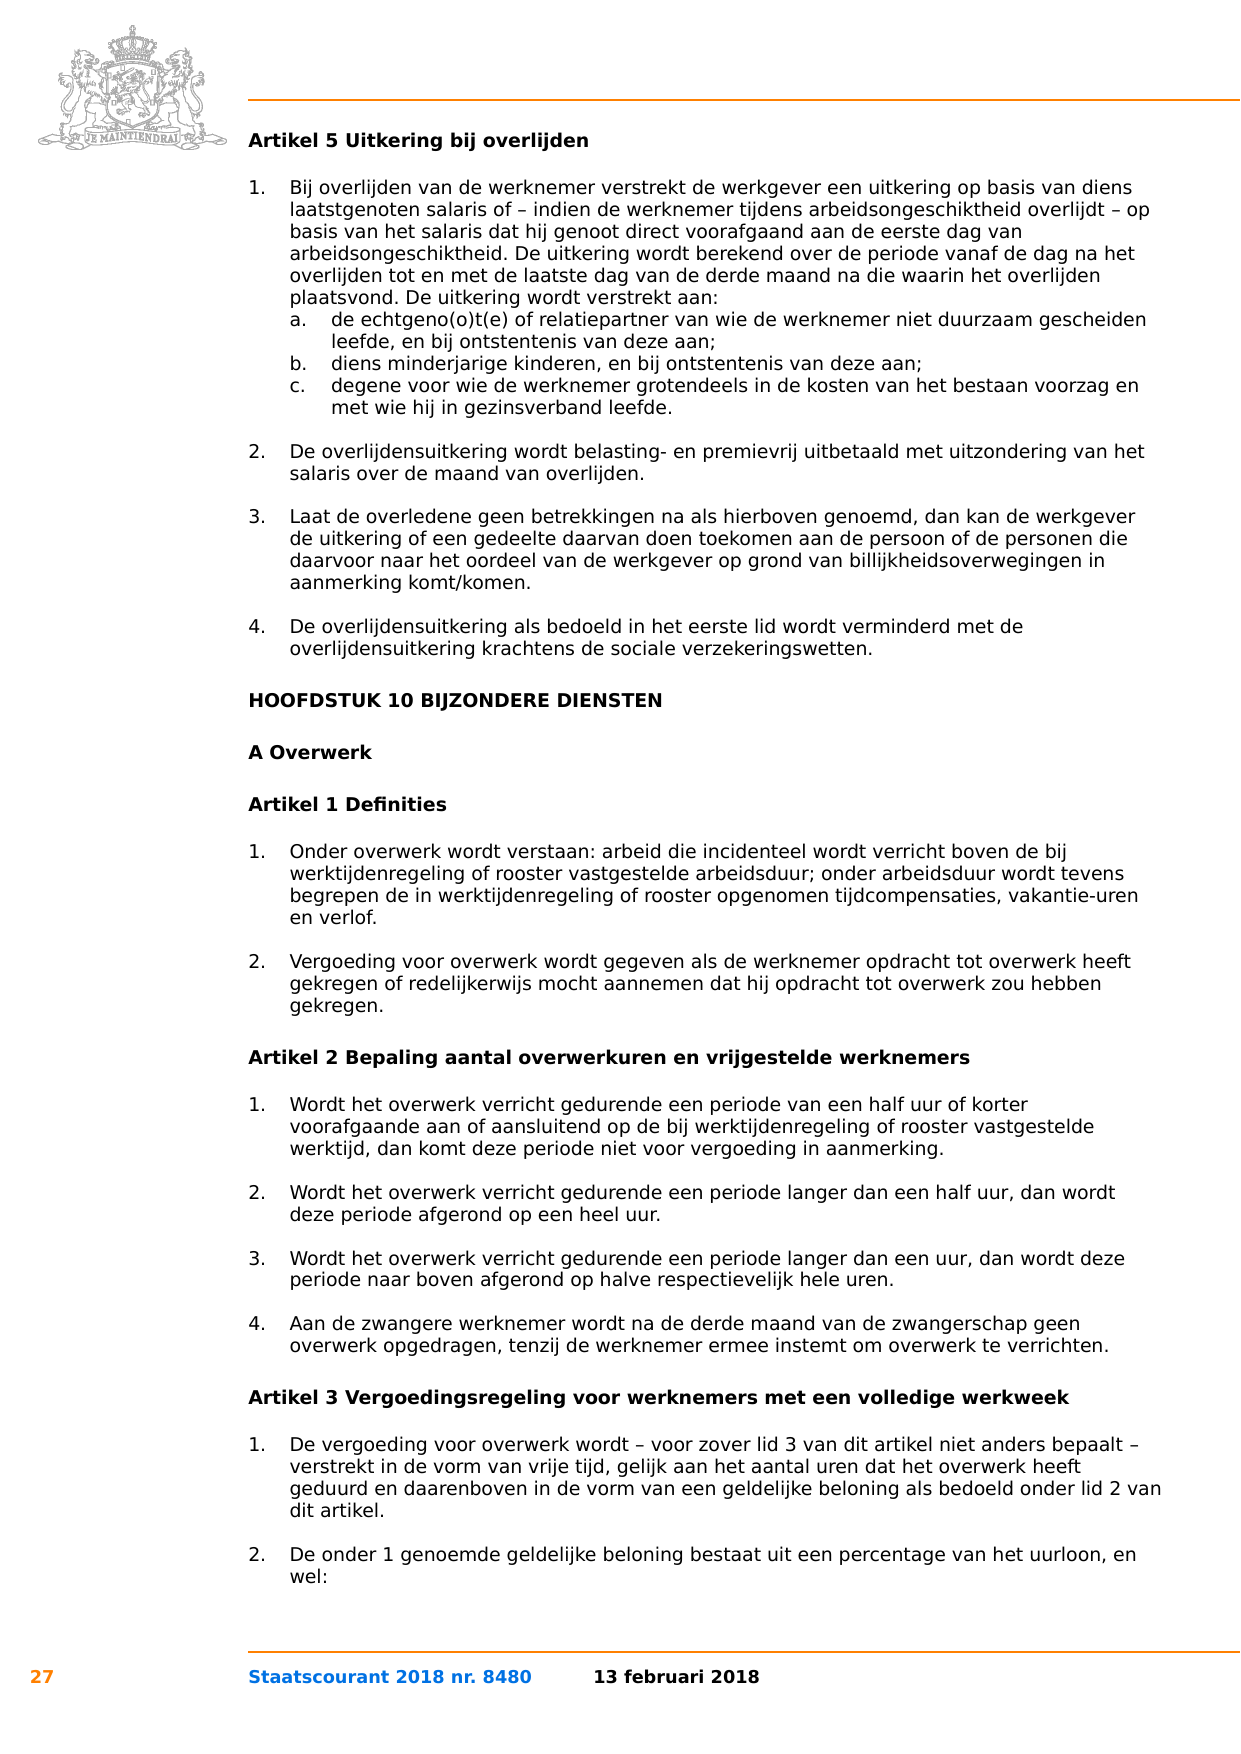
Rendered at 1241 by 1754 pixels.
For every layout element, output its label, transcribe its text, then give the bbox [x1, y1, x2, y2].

text 1. De vergoeding voor overwerk wordt – voor zover lid 3 van dit artikel niet anders bepaalt – verstrekt in de vorm van vrije tijd, gelijk aan het aantal uren dat het overwerk heeft geduurd en daarenboven in de vorm van een geldelijke beloning als bedoeld onder lid 2 van dit artikel. [248, 1434, 1163, 1522]
subtitle Artikel 2 Bepaling aantal overwerkuren en vrijgestelde werknemers [248, 1047, 1163, 1069]
subtitle Artikel 5 Uitkering bij overlijden [248, 130, 1163, 152]
text 1. Bij overlijden van de werknemer verstrekt de werkgever een uitkering op basis van diens laatstgenoten salaris of – indien de werknemer tijdens arbeidsongeschiktheid overlijdt – op basis van het salaris dat hij genoot direct voorafgaand aan de eerste dag van arbeidsongeschiktheid. De uitkering wordt berekend over de periode vanaf de dag na het overlijden tot en met de laatste dag van de derde maand na die waarin het overlijden plaatsvond. De uitkering wordt verstrekt aan: [248, 177, 1163, 309]
text 2. Wordt het overwerk verricht gedurende een periode langer dan een half uur, dan wordt deze periode afgerond op een heel uur. [248, 1182, 1163, 1226]
text c. degene voor wie de werknemer grotendeels in de kosten van het bestaan voorzag en met wie hij in gezinsverband leefde. [289, 375, 1163, 419]
text 3. Laat de overledene geen betrekkingen na als hierboven genoemd, dan kan de werkgever de uitkering of een gedeelte daarvan doen toekomen aan de persoon of de personen die daarvoor naar het oordeel van de werkgever op grond van billijkheidsoverwegingen in aanmerking komt/komen. [248, 506, 1163, 594]
subtitle Artikel 1 Definities [248, 794, 1163, 816]
text 2. De onder 1 genoemde geldelijke beloning bestaat uit een percentage van het uurloon, en wel: [248, 1544, 1163, 1588]
subtitle HOOFDSTUK 10 BIJZONDERE DIENSTEN [248, 690, 1163, 712]
text 1. Wordt het overwerk verricht gedurende een periode van een half uur of korter voorafgaande aan of aansluitend op de bij werktijdenregeling of rooster vastgestelde werktijd, dan komt deze periode niet voor vergoeding in aanmerking. [248, 1094, 1163, 1160]
subtitle A Overwerk [248, 742, 1163, 764]
text 4. De overlijdensuitkering als bedoeld in het eerste lid wordt verminderd met de overlijdensuitkering krachtens de sociale verzekeringswetten. [248, 616, 1163, 660]
text 1. Onder overwerk wordt verstaan: arbeid die incidenteel wordt verricht boven de bij werktijdenregeling of rooster vastgestelde arbeidsduur; onder arbeidsduur wordt tevens begrepen de in werktijdenregeling of rooster opgenomen tijdcompensaties, vakantie-uren en verlof. [248, 841, 1163, 929]
text 3. Wordt het overwerk verricht gedurende een periode langer dan een uur, dan wordt deze periode naar boven afgerond op halve respectievelijk hele uren. [248, 1247, 1163, 1291]
text a. de echtgeno(o)t(e) of relatiepartner van wie de werknemer niet duurzaam gescheiden leefde, en bij ontstentenis van deze aan; [289, 309, 1163, 353]
subtitle Artikel 3 Vergoedingsregeling voor werknemers met een volledige werkweek [248, 1387, 1163, 1409]
text 4. Aan de zwangere werknemer wordt na de derde maand van de zwangerschap geen overwerk opgedragen, tenzij de werknemer ermee instemt om overwerk te verrichten. [248, 1313, 1163, 1357]
text 2. Vergoeding voor overwerk wordt gegeven als de werknemer opdracht tot overwerk heeft gekregen of redelijkerwijs mocht aannemen dat hij opdracht tot overwerk zou hebben gekregen. [248, 951, 1163, 1017]
picture [38, 25, 227, 150]
text 2. De overlijdensuitkering wordt belasting- en premievrij uitbetaald met uitzondering van het salaris over de maand van overlijden. [248, 441, 1163, 484]
text b. diens minderjarige kinderen, en bij ontstentenis van deze aan; [289, 353, 1163, 375]
